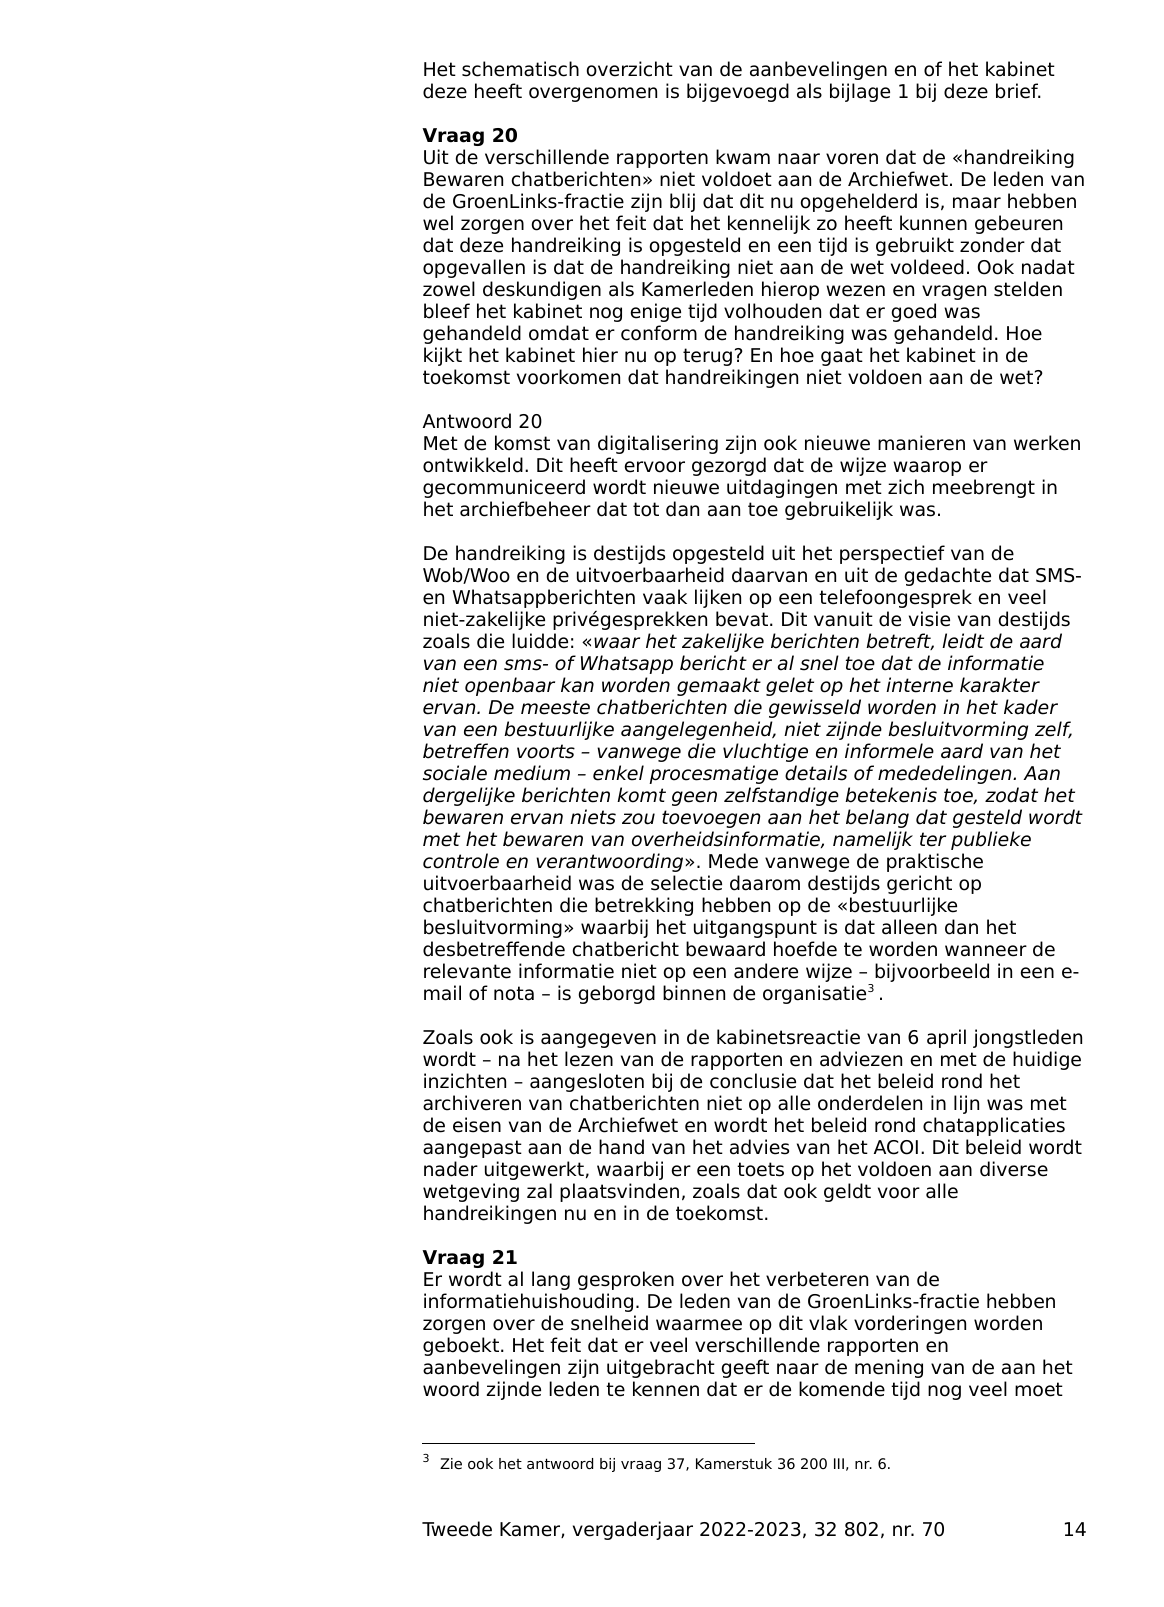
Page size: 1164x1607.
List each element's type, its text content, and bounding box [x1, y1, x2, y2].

text Vraag 21 [422, 1247, 1087, 1269]
text Uit de verschillende rapporten kwam naar voren dat de «handreiking Bewaren chatberichten» niet voldoet aan de Archiefwet. De leden van de GroenLinks-fractie zijn blij dat dit nu opgehelderd is, maar hebben wel zorgen over het feit dat het kennelijk zo heeft kunnen gebeuren dat deze handreiking is opgesteld en een tijd is gebruikt zonder dat opgevallen is dat de handreiking niet aan de wet voldeed. Ook nadat zowel deskundigen als Kamerleden hierop wezen en vragen stelden bleef het kabinet nog enige tijd volhouden dat er goed was gehandeld omdat er conform de handreiking was gehandeld. Hoe kijkt het kabinet hier nu op terug? En hoe gaat het kabinet in de toekomst voorkomen dat handreikingen niet voldoen aan de wet? [422, 147, 1087, 389]
text Het schematisch overzicht van de aanbevelingen en of het kabinet deze heeft overgenomen is bijgevoegd als bijlage 1 bij deze brief. [422, 59, 1087, 103]
text Antwoord 20 [422, 411, 1087, 433]
text Zie ook het antwoord bij vraag 37, Kamerstuk 36 200 III, nr. 6. [422, 1452, 1087, 1474]
text Er wordt al lang gesproken over het verbeteren van de informatiehuishouding. De leden van de GroenLinks-fractie hebben zorgen over de snelheid waarmee op dit vlak vorderingen worden geboekt. Het feit dat er veel verschillende rapporten en aanbevelingen zijn uitgebracht geeft naar de mening van de aan het woord zijnde leden te kennen dat er de komende tijd nog veel moet [422, 1269, 1087, 1401]
text De handreiking is destijds opgesteld uit het perspectief van de Wob/Woo en de uitvoerbaarheid daarvan en uit de gedachte dat SMS- en Whatsappberichten vaak lijken op een telefoongesprek en veel niet-zakelijke privégesprekken bevat. Dit vanuit de visie van destijds zoals die luidde: «waar het zakelijke berichten betreft, leidt de aard van een sms- of Whatsapp bericht er al snel toe dat de informatie niet openbaar kan worden gemaakt gelet op het interne karakter ervan. De meeste chatberichten die gewisseld worden in het kader van een bestuurlijke aangelegenheid, niet zijnde besluitvorming zelf, betreffen voorts – vanwege die vluchtige en informele aard van het sociale medium – enkel procesmatige details of mededelingen. Aan dergelijke berichten komt geen zelfstandige betekenis toe, zodat het bewaren ervan niets zou toevoegen aan het belang dat gesteld wordt met het bewaren van overheidsinformatie, namelijk ter publieke controle en verantwoording». Mede vanwege de praktische uitvoerbaarheid was de selectie daarom destijds gericht op chatberichten die betrekking hebben op de «bestuurlijke besluitvorming» waarbij het uitgangspunt is dat alleen dan het desbetreffende chatbericht bewaard hoefde te worden wanneer de relevante informatie niet op een andere wijze – bijvoorbeeld in een e-mail of nota – is geborgd binnen de organisatie. [422, 543, 1087, 1005]
text Vraag 20 [422, 125, 1087, 147]
text Zoals ook is aangegeven in de kabinetsreactie van 6 april jongstleden wordt – na het lezen van de rapporten en adviezen en met de huidige inzichten – aangesloten bij de conclusie dat het beleid rond het archiveren van chatberichten niet op alle onderdelen in lijn was met de eisen van de Archiefwet en wordt het beleid rond chatapplicaties aangepast aan de hand van het advies van het ACOI. Dit beleid wordt nader uitgewerkt, waarbij er een toets op het voldoen aan diverse wetgeving zal plaatsvinden, zoals dat ook geldt voor alle handreikingen nu en in de toekomst. [422, 1027, 1087, 1225]
text Met de komst van digitalisering zijn ook nieuwe manieren van werken ontwikkeld. Dit heeft ervoor gezorgd dat de wijze waarop er gecommuniceerd wordt nieuwe uitdagingen met zich meebrengt in het archiefbeheer dat tot dan aan toe gebruikelijk was. [422, 433, 1087, 521]
